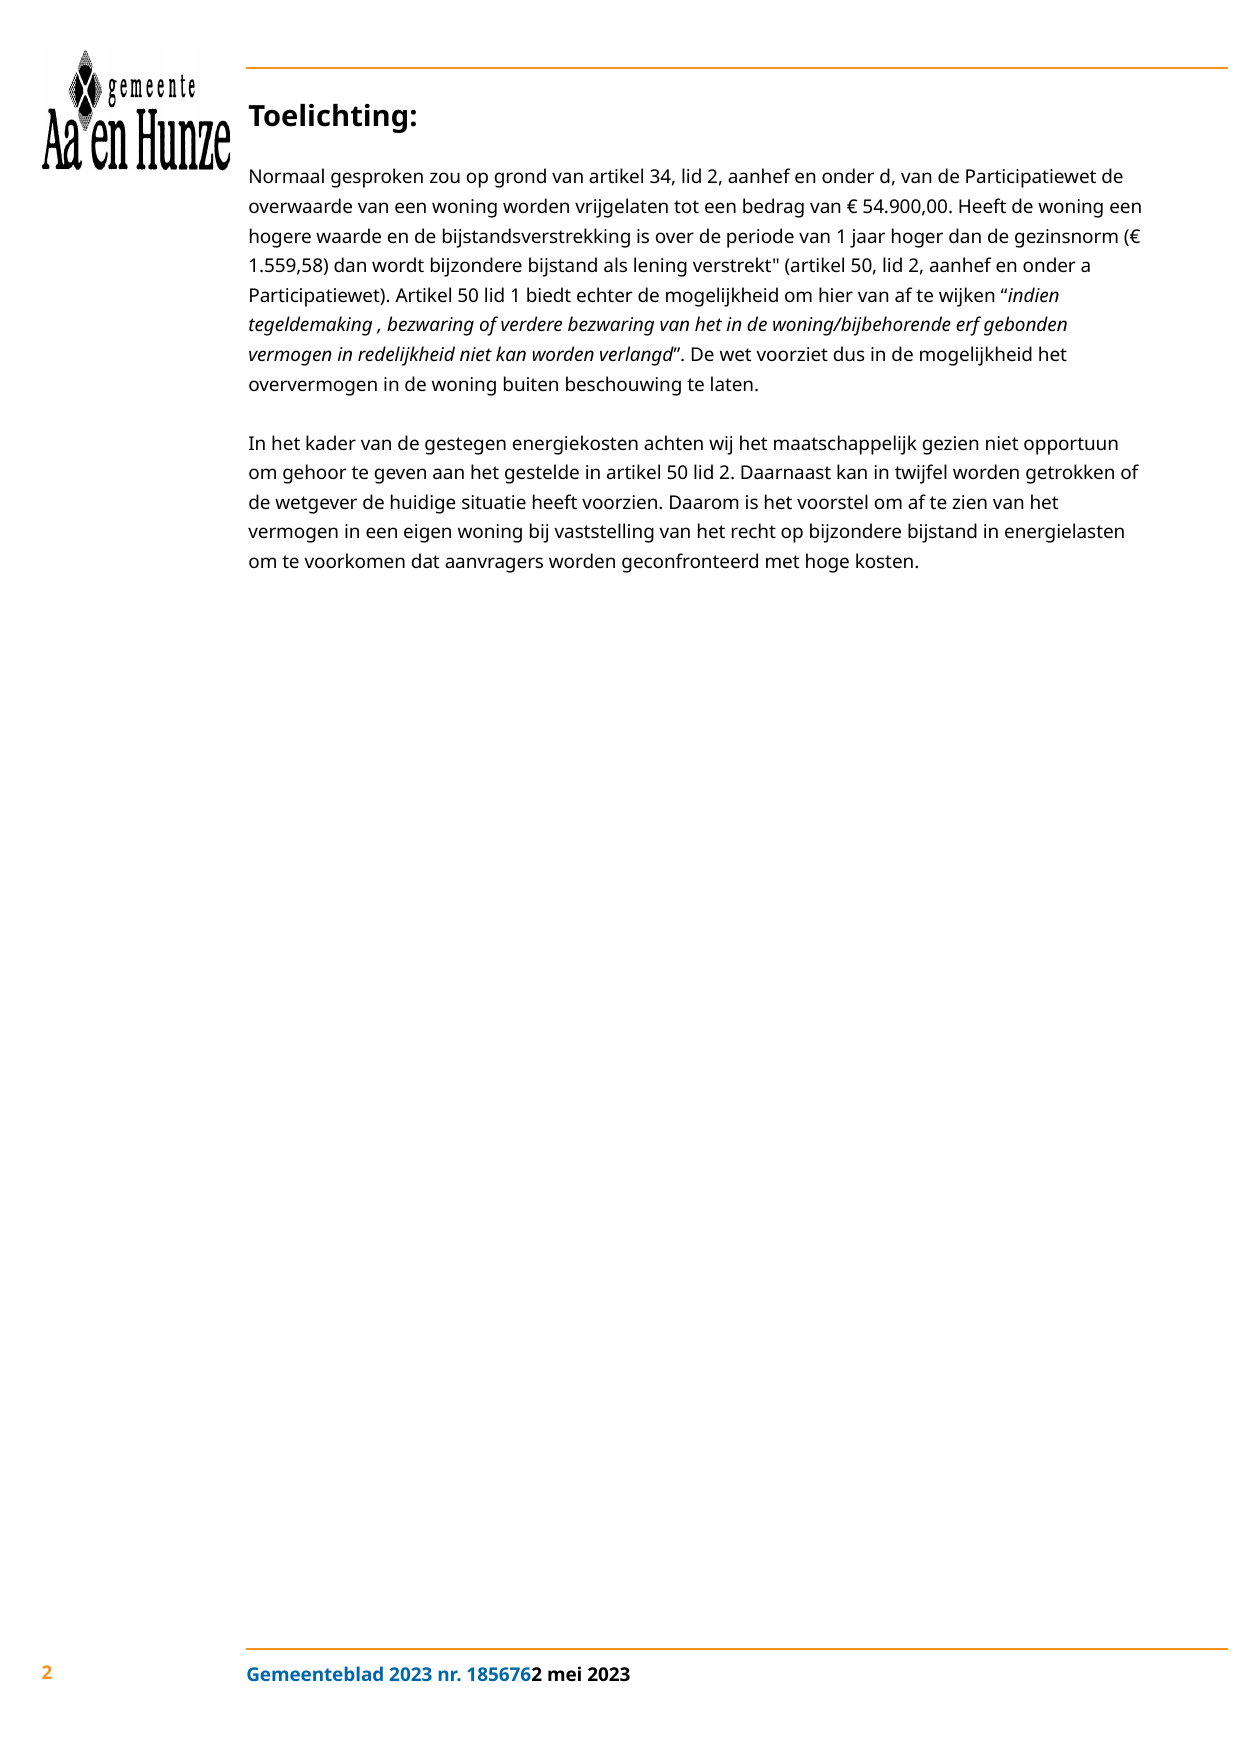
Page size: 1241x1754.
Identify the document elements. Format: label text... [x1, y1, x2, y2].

text Toelichting: [248, 95, 1152, 134]
text In het kader van de gestegen energiekosten achten wij het maatschappelijk gezien niet opportuun om gehoor te geven aan het gestelde in artikel 50 lid 2. Daarnaast kan in twijfel worden getrokken of de wetgever de huidige situatie heeft voorzien. Daarom is het voorstel om af te zien van het vermogen in een eigen woning bij vaststelling van het recht op bijzondere bijstand in energielasten om te voorkomen dat aanvragers worden geconfronteerd met hoge kosten. [248, 430, 1152, 574]
picture [41, 47, 231, 172]
text Normaal gesproken zou op grond van artikel 34, lid 2, aanhef en onder d, van de Participatiewet de overwaarde van een woning worden vrijgelaten tot een bedrag van € 54.900,00. Heeft de woning een hogere waarde en de bijstandsverstrekking is over de periode van 1 jaar hoger dan de gezinsnorm (€ 1.559,58) dan wordt bijzondere bijstand als lening verstrekt" (artikel 50, lid 2, aanhef en onder a Participatiewet). Artikel 50 lid 1 biedt echter de mogelijkheid om hier van af te wijken “indien tegeldemaking , bezwaring of verdere bezwaring van het in de woning/bijbehorende erf gebonden vermogen in redelijkheid niet kan worden verlangd”. De wet voorziet dus in de mogelijkheid het oververmogen in de woning buiten beschouwing te laten. [248, 164, 1152, 396]
